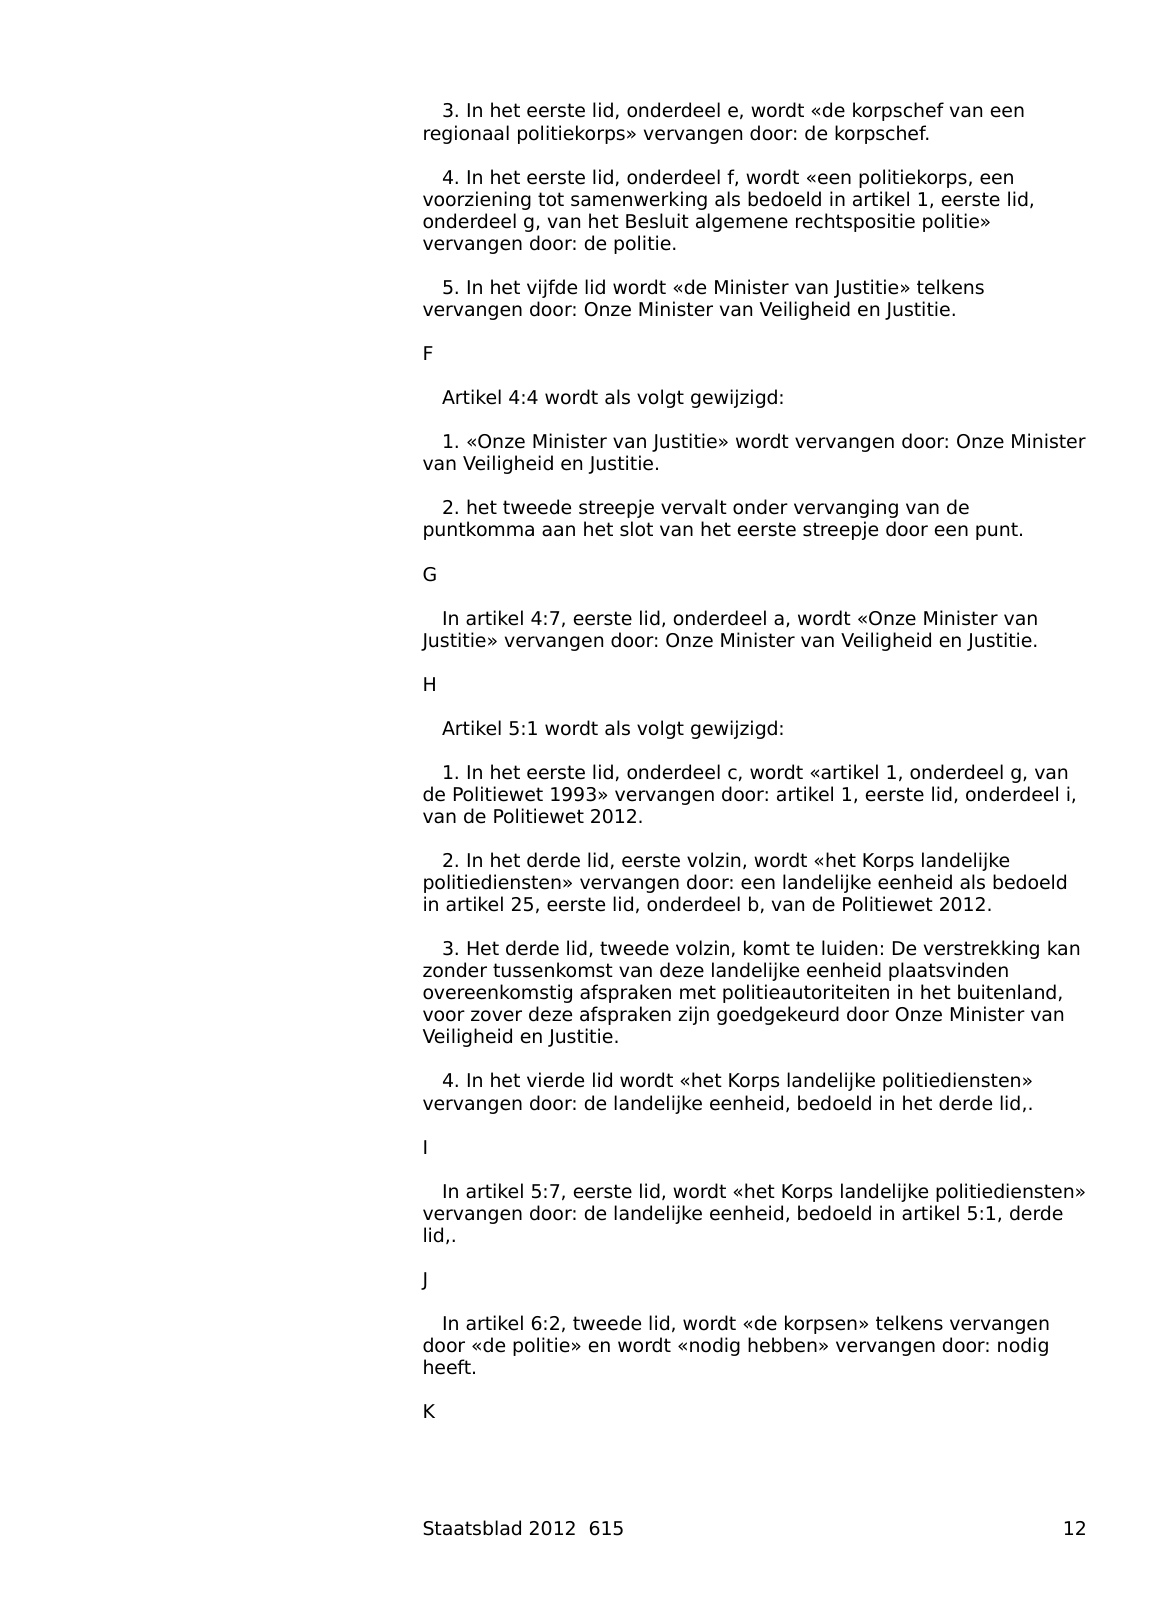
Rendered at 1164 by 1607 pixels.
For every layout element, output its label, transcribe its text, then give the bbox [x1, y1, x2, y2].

text Artikel 5:1 wordt als volgt gewijzigd: [422, 718, 1087, 740]
text 3. In het eerste lid, onderdeel e, wordt «de korpschef van een regionaal politiekorps» vervangen door: de korpschef. [422, 100, 1087, 144]
text F [422, 343, 1087, 365]
text J [422, 1269, 1087, 1291]
text 1. «Onze Minister van Justitie» wordt vervangen door: Onze Minister van Veiligheid en Justitie. [422, 431, 1087, 475]
text 5. In het vijfde lid wordt «de Minister van Justitie» telkens vervangen door: Onze Minister van Veiligheid en Justitie. [422, 277, 1087, 321]
text 1. In het eerste lid, onderdeel c, wordt «artikel 1, onderdeel g, van de Politiewet 1993» vervangen door: artikel 1, eerste lid, onderdeel i, van de Politiewet 2012. [422, 762, 1087, 828]
text 4. In het eerste lid, onderdeel f, wordt «een politiekorps, een voorziening tot samenwerking als bedoeld in artikel 1, eerste lid, onderdeel g, van het Besluit algemene rechtspositie politie» vervangen door: de politie. [422, 167, 1087, 254]
text In artikel 4:7, eerste lid, onderdeel a, wordt «Onze Minister van Justitie» vervangen door: Onze Minister van Veiligheid en Justitie. [422, 608, 1087, 652]
text K [422, 1401, 1087, 1423]
text I [422, 1137, 1087, 1158]
text In artikel 6:2, tweede lid, wordt «de korpsen» telkens vervangen door «de politie» en wordt «nodig hebben» vervangen door: nodig heeft. [422, 1313, 1087, 1379]
text H [422, 674, 1087, 696]
text In artikel 5:7, eerste lid, wordt «het Korps landelijke politiediensten» vervangen door: de landelijke eenheid, bedoeld in artikel 5:1, derde lid,. [422, 1181, 1087, 1247]
text Artikel 4:4 wordt als volgt gewijzigd: [422, 387, 1087, 409]
text 4. In het vierde lid wordt «het Korps landelijke politiediensten» vervangen door: de landelijke eenheid, bedoeld in het derde lid,. [422, 1070, 1087, 1114]
text 3. Het derde lid, tweede volzin, komt te luiden: De verstrekking kan zonder tussenkomst van deze landelijke eenheid plaatsvinden overeenkomstig afspraken met politieautoriteiten in het buitenland, voor zover deze afspraken zijn goedgekeurd door Onze Minister van Veiligheid en Justitie. [422, 938, 1087, 1048]
text 2. In het derde lid, eerste volzin, wordt «het Korps landelijke politiediensten» vervangen door: een landelijke eenheid als bedoeld in artikel 25, eerste lid, onderdeel b, van de Politiewet 2012. [422, 850, 1087, 916]
text 2. het tweede streepje vervalt onder vervanging van de puntkomma aan het slot van het eerste streepje door een punt. [422, 497, 1087, 541]
text G [422, 563, 1087, 585]
